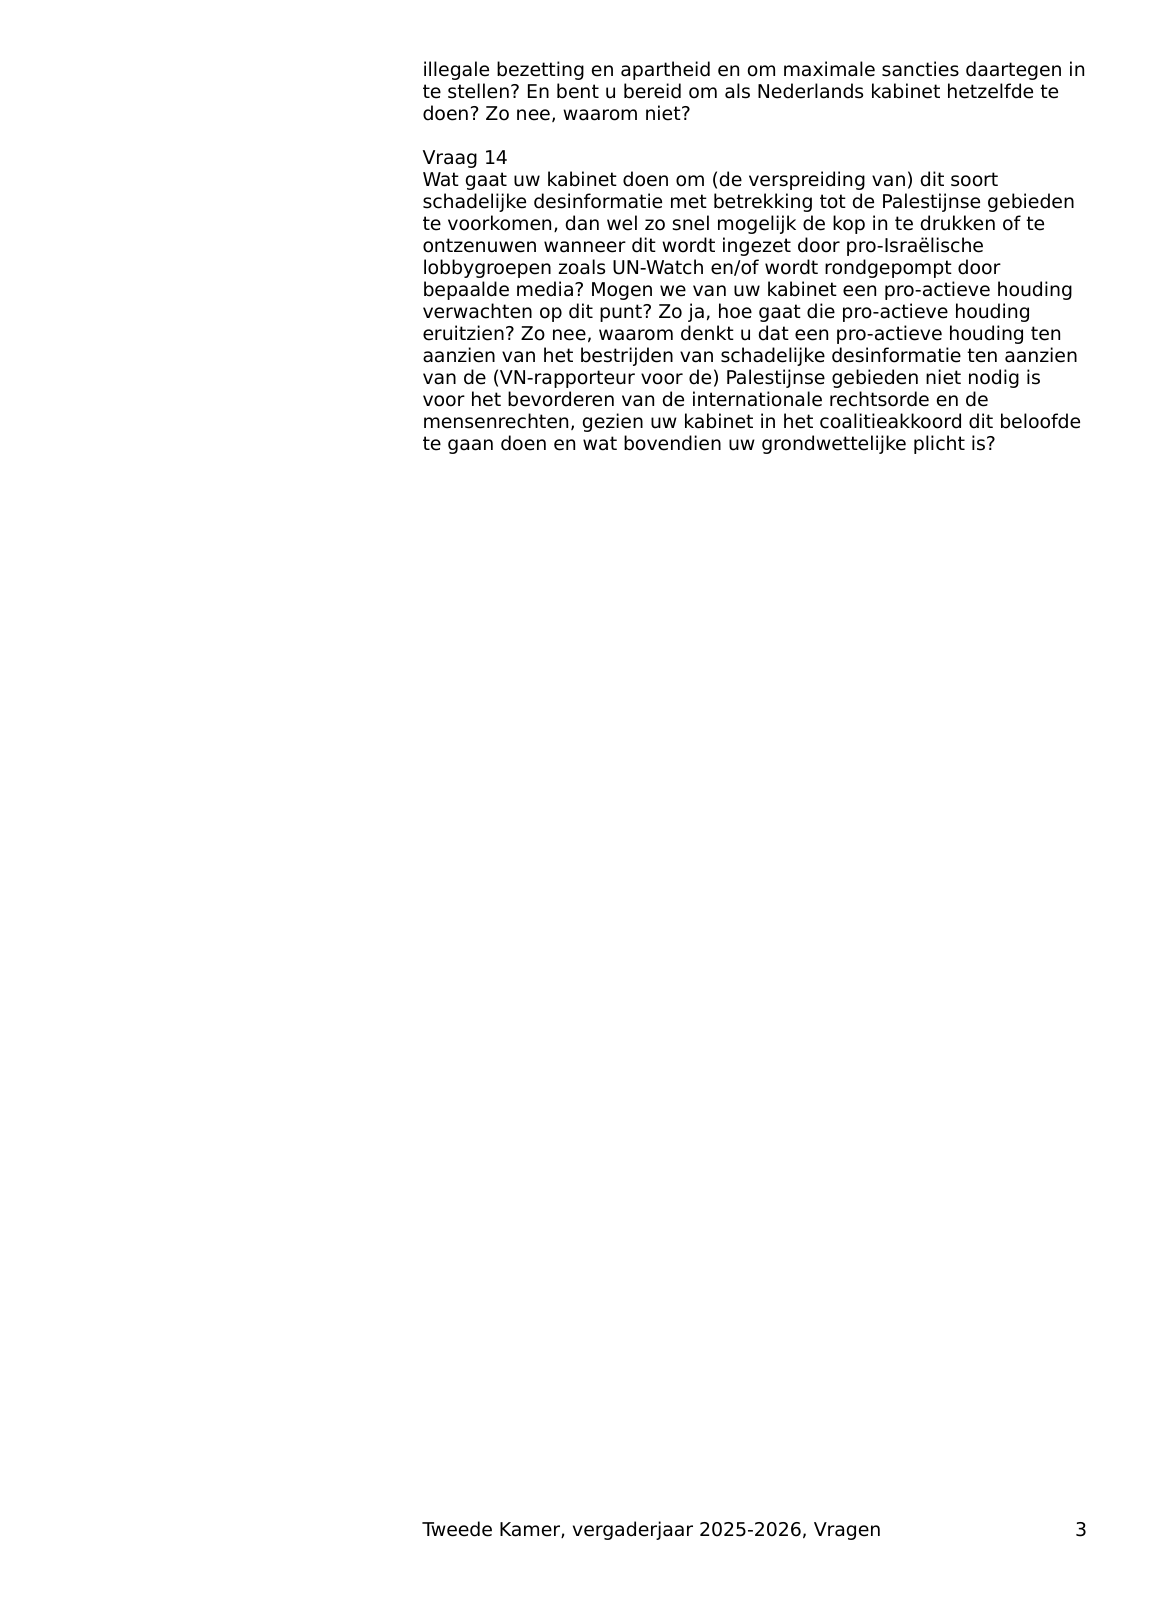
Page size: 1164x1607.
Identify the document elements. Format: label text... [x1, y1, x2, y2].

text illegale bezetting en apartheid en om maximale sancties daartegen in te stellen? En bent u bereid om als Nederlands kabinet hetzelfde te doen? Zo nee, waarom niet? [422, 59, 1087, 125]
text Wat gaat uw kabinet doen om (de verspreiding van) dit soort schadelijke desinformatie met betrekking tot de Palestijnse gebieden te voorkomen, dan wel zo snel mogelijk de kop in te drukken of te ontzenuwen wanneer dit wordt ingezet door pro-Israëlische lobbygroepen zoals UN-Watch en/of wordt rondgepompt door bepaalde media? Mogen we van uw kabinet een pro-actieve houding verwachten op dit punt? Zo ja, hoe gaat die pro-actieve houding eruitzien? Zo nee, waarom denkt u dat een pro-actieve houding ten aanzien van het bestrijden van schadelijke desinformatie ten aanzien van de (VN-rapporteur voor de) Palestijnse gebieden niet nodig is voor het bevorderen van de internationale rechtsorde en de mensenrechten, gezien uw kabinet in het coalitieakkoord dit beloofde te gaan doen en wat bovendien uw grondwettelijke plicht is? [422, 169, 1087, 455]
text Vraag 14 [422, 147, 1087, 169]
